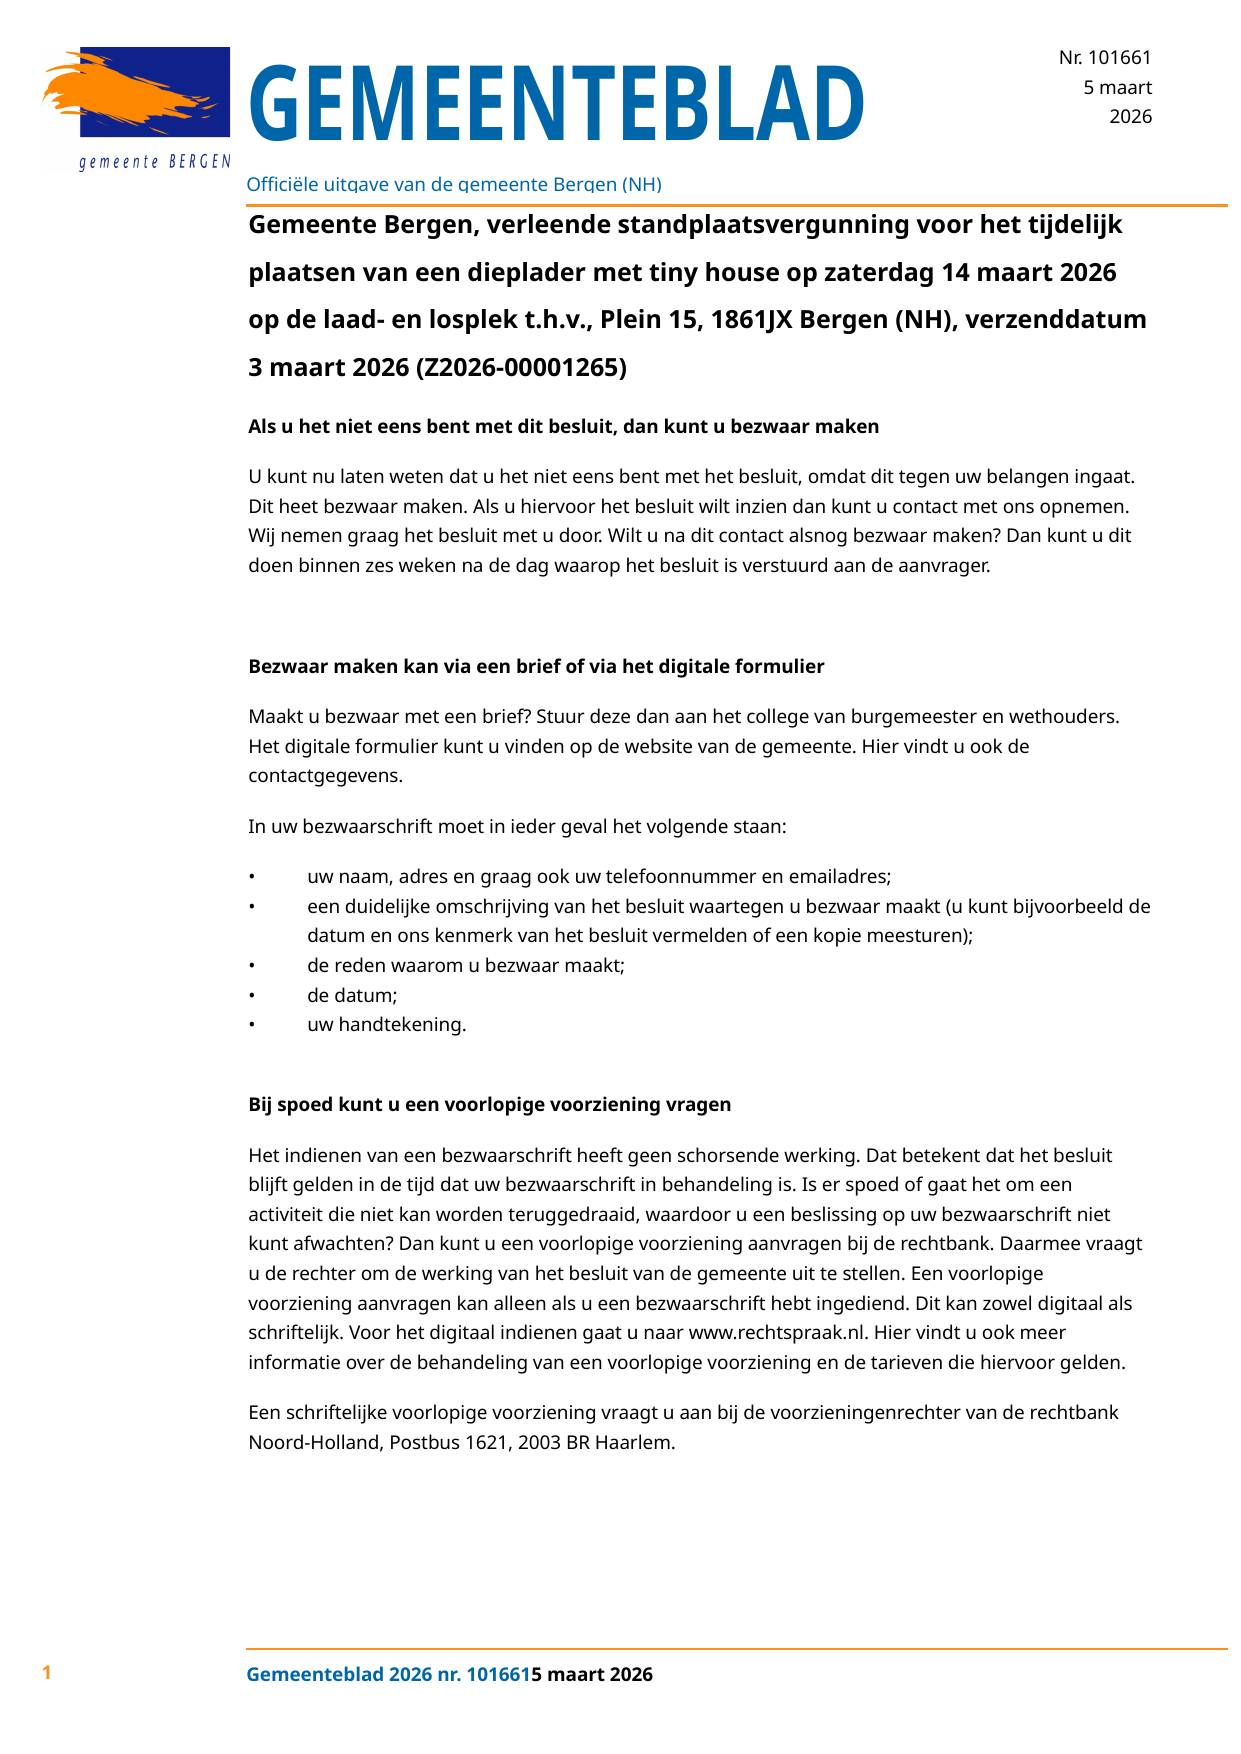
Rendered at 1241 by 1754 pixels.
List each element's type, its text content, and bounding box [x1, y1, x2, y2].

list de reden waarom u bezwaar maakt; [248, 952, 1152, 978]
text Gemeente Bergen, verleende standplaatsvergunning voor het tijdelijk plaatsen van een dieplader met tiny house op zaterdag 14 maart 2026 op de laad- en losplek t.h.v., Plein 15, 1861JX Bergen (NH), verzenddatum 3 maart 2026 (Z2026-00001265) [248, 207, 1152, 384]
text Bij spoed kunt u een voorlopige voorziening vragen [248, 1091, 1152, 1117]
text Als u het niet eens bent met dit besluit, dan kunt u bezwaar maken [248, 413, 1152, 439]
text Het indienen van een bezwaarschrift heeft geen schorsende werking. Dat betekent dat het besluit blijft gelden in de tijd dat uw bezwaarschrift in behandeling is. Is er spoed of gaat het om een activiteit die niet kan worden teruggedraaid, waardoor u een beslissing op uw bezwaarschrift niet kunt afwachten? Dan kunt u een voorlopige voorziening aanvragen bij de rechtbank. Daarmee vraagt u de rechter om de werking van het besluit van de gemeente uit te stellen. Een voorlopige voorziening aanvragen kan alleen als u een bezwaarschrift hebt ingediend. Dit kan zowel digitaal als schriftelijk. Voor het digitaal indienen gaat u naar www.rechtspraak.nl. Hier vindt u ook meer informatie over de behandeling van een voorlopige voorziening en de tarieven die hiervoor gelden. [248, 1142, 1152, 1375]
text U kunt nu laten weten dat u het niet eens bent met het besluit, omdat dit tegen uw belangen ingaat. Dit heet bezwaar maken. Als u hiervoor het besluit wilt inzien dan kunt u contact met ons opnemen. Wij nemen graag het besluit met u door. Wilt u na dit contact alsnog bezwaar maken? Dan kunt u dit doen binnen zes weken na de dag waarop het besluit is verstuurd aan de aanvrager. [248, 463, 1152, 578]
picture [41, 47, 231, 172]
list uw handtekening. [248, 1011, 1152, 1037]
text Een schriftelijke voorlopige voorziening vraagt u aan bij de voorzieningenrechter van de rechtbank Noord-Holland, Postbus 1621, 2003 BR Haarlem. [248, 1399, 1152, 1455]
list uw naam, adres en graag ook uw telefoonnummer en emailadres; [248, 863, 1152, 889]
list de datum; [248, 982, 1152, 1008]
text Bezwaar maken kan via een brief of via het digitale formulier [248, 653, 1152, 679]
text Maakt u bezwaar met een brief? Stuur deze dan aan het college van burgemeester en wethouders. Het digitale formulier kunt u vinden op de website van de gemeente. Hier vindt u ook de contactgegevens. [248, 703, 1152, 788]
list een duidelijke omschrijving van het besluit waartegen u bezwaar maakt (u kunt bijvoorbeeld de datum en ons kenmerk van het besluit vermelden of een kopie meesturen); [248, 893, 1152, 948]
text In uw bezwaarschrift moet in ieder geval het volgende staan: [248, 813, 1152, 839]
